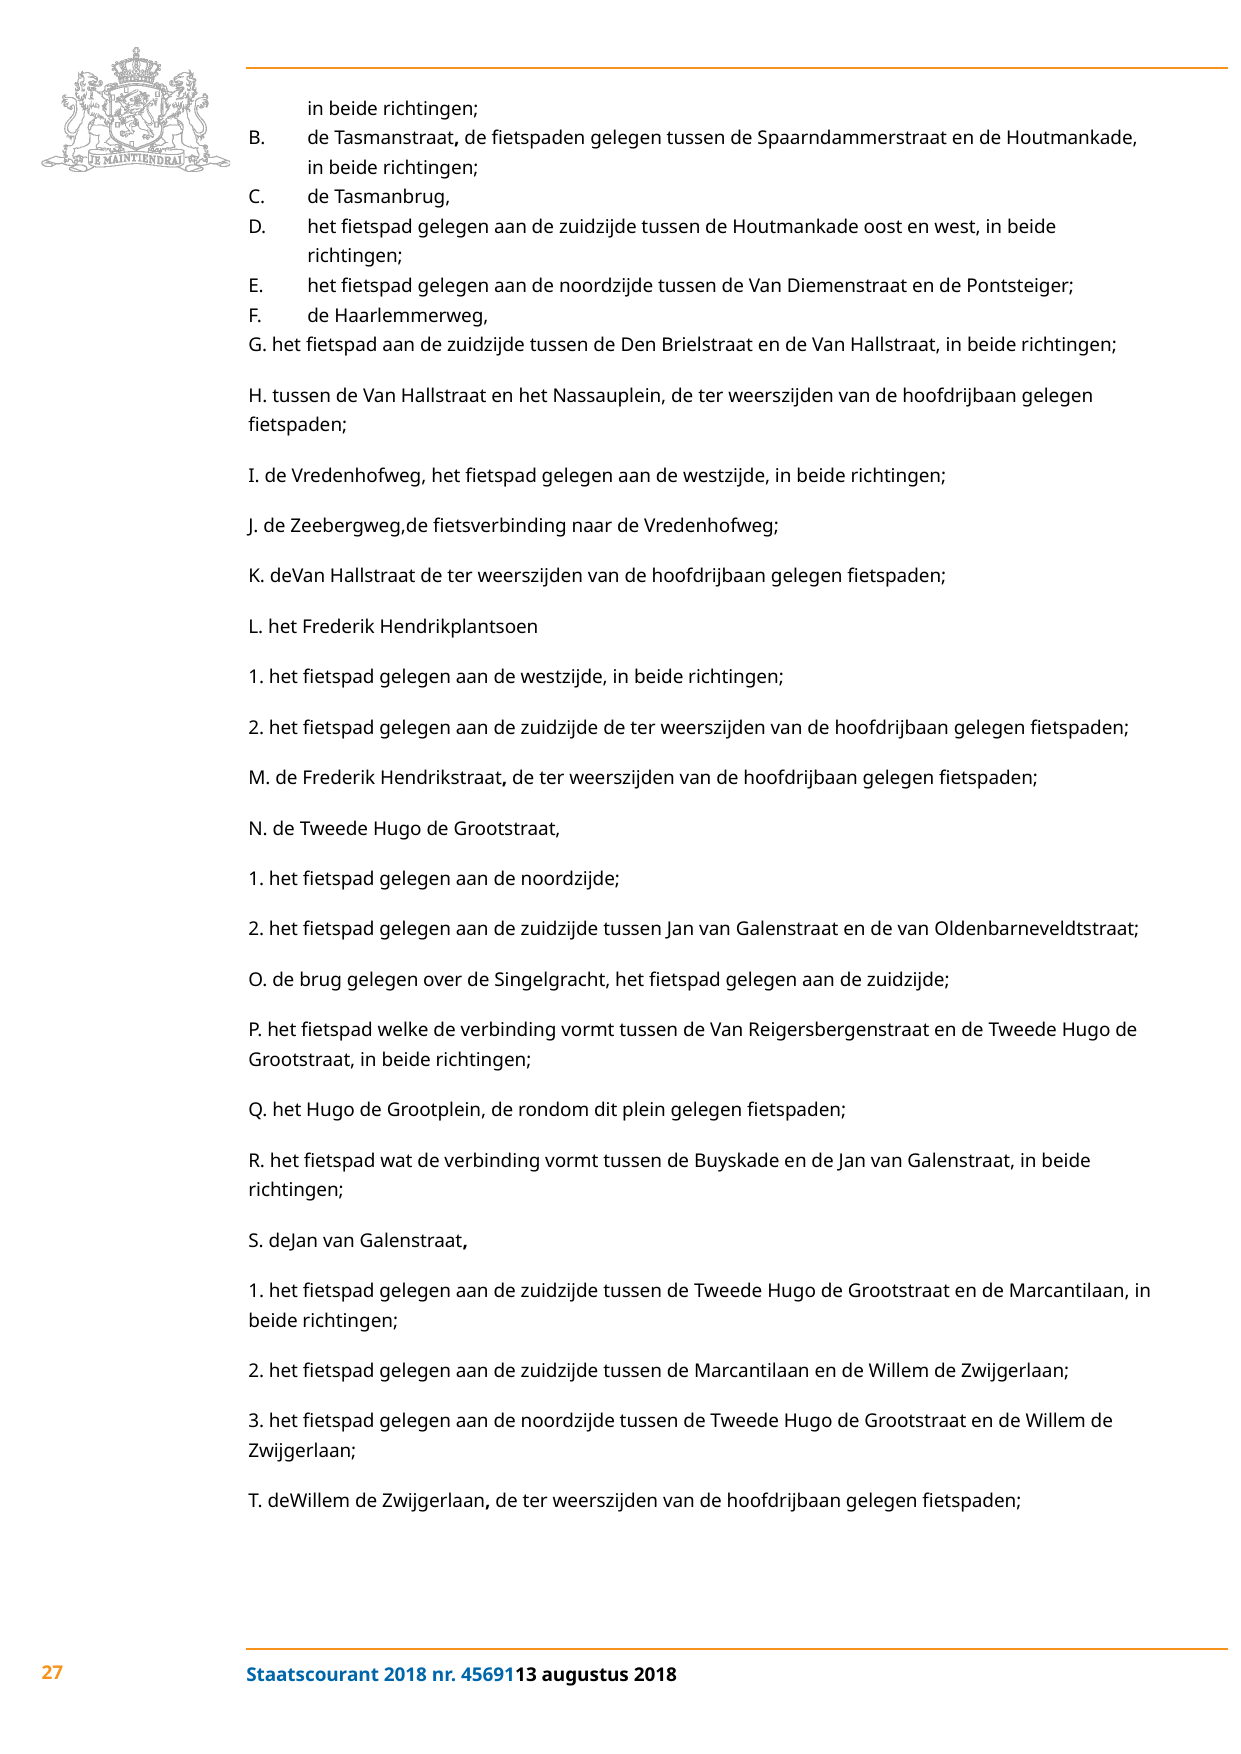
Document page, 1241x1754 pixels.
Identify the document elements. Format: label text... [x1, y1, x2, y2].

list de Tasmanbrug, [248, 183, 1152, 209]
text M. de Frederik Hendrikstraat, de ter weerszijden van de hoofdrijbaan gelegen fietspaden; [248, 764, 1152, 790]
text H. tussen de Van Hallstraat en het Nassauplein, de ter weerszijden van de hoofdrijbaan gelegen fietspaden; [248, 382, 1152, 437]
list het fietspad gelegen aan de noordzijde tussen de Van Diemenstraat en de Pontsteiger; [248, 272, 1152, 298]
text T. deWillem de Zwijgerlaan, de ter weerszijden van de hoofdrijbaan gelegen fietspaden; [248, 1488, 1152, 1513]
text 1. het fietspad gelegen aan de westzijde, in beide richtingen; [248, 663, 1152, 689]
list de Tasmanstraat, de fietspaden gelegen tussen de Spaarndammerstraat en de Houtmankade, in beide richtingen; [248, 124, 1152, 180]
text 1. het fietspad gelegen aan de zuidzijde tussen de Tweede Hugo de Grootstraat en de Marcantilaan, in beide richtingen; [248, 1277, 1152, 1333]
text 2. het fietspad gelegen aan de zuidzijde tussen Jan van Galenstraat en de van Oldenbarneveldtstraat; [248, 916, 1152, 941]
text 2. het fietspad gelegen aan de zuidzijde de ter weerszijden van de hoofdrijbaan gelegen fietspaden; [248, 714, 1152, 740]
picture [41, 47, 231, 172]
text P. het fietspad welke de verbinding vormt tussen de Van Reigersbergenstraat en de Tweede Hugo de Grootstraat, in beide richtingen; [248, 1016, 1152, 1072]
text N. de Tweede Hugo de Grootstraat, [248, 815, 1152, 841]
list het fietspad gelegen aan de zuidzijde tussen de Houtmankade oost en west, in beide richtingen; [248, 213, 1152, 268]
text J. de Zeebergweg,de fietsverbinding naar de Vredenhofweg; [248, 512, 1152, 538]
list de Haarlemmerweg, [248, 302, 1152, 328]
text L. het Frederik Hendrikplantsoen [248, 613, 1152, 639]
text 2. het fietspad gelegen aan de zuidzijde tussen de Marcantilaan en de Willem de Zwijgerlaan; [248, 1357, 1152, 1383]
text 3. het fietspad gelegen aan de noordzijde tussen de Tweede Hugo de Grootstraat en de Willem de Zwijgerlaan; [248, 1408, 1152, 1463]
text O. de brug gelegen over de Singelgracht, het fietspad gelegen aan de zuidzijde; [248, 966, 1152, 992]
text S. deJan van Galenstraat, [248, 1227, 1152, 1253]
text 1. het fietspad gelegen aan de noordzijde; [248, 865, 1152, 891]
list in beide richtingen; [248, 95, 1152, 121]
text R. het fietspad wat de verbinding vormt tussen de Buyskade en de Jan van Galenstraat, in beide richtingen; [248, 1147, 1152, 1202]
text Q. het Hugo de Grootplein, de rondom dit plein gelegen fietspaden; [248, 1096, 1152, 1122]
text G. het fietspad aan de zuidzijde tussen de Den Brielstraat en de Van Hallstraat, in beide richtingen; [248, 331, 1152, 357]
text K. deVan Hallstraat de ter weerszijden van de hoofdrijbaan gelegen fietspaden; [248, 563, 1152, 588]
text I. de Vredenhofweg, het fietspad gelegen aan de westzijde, in beide richtingen; [248, 462, 1152, 488]
